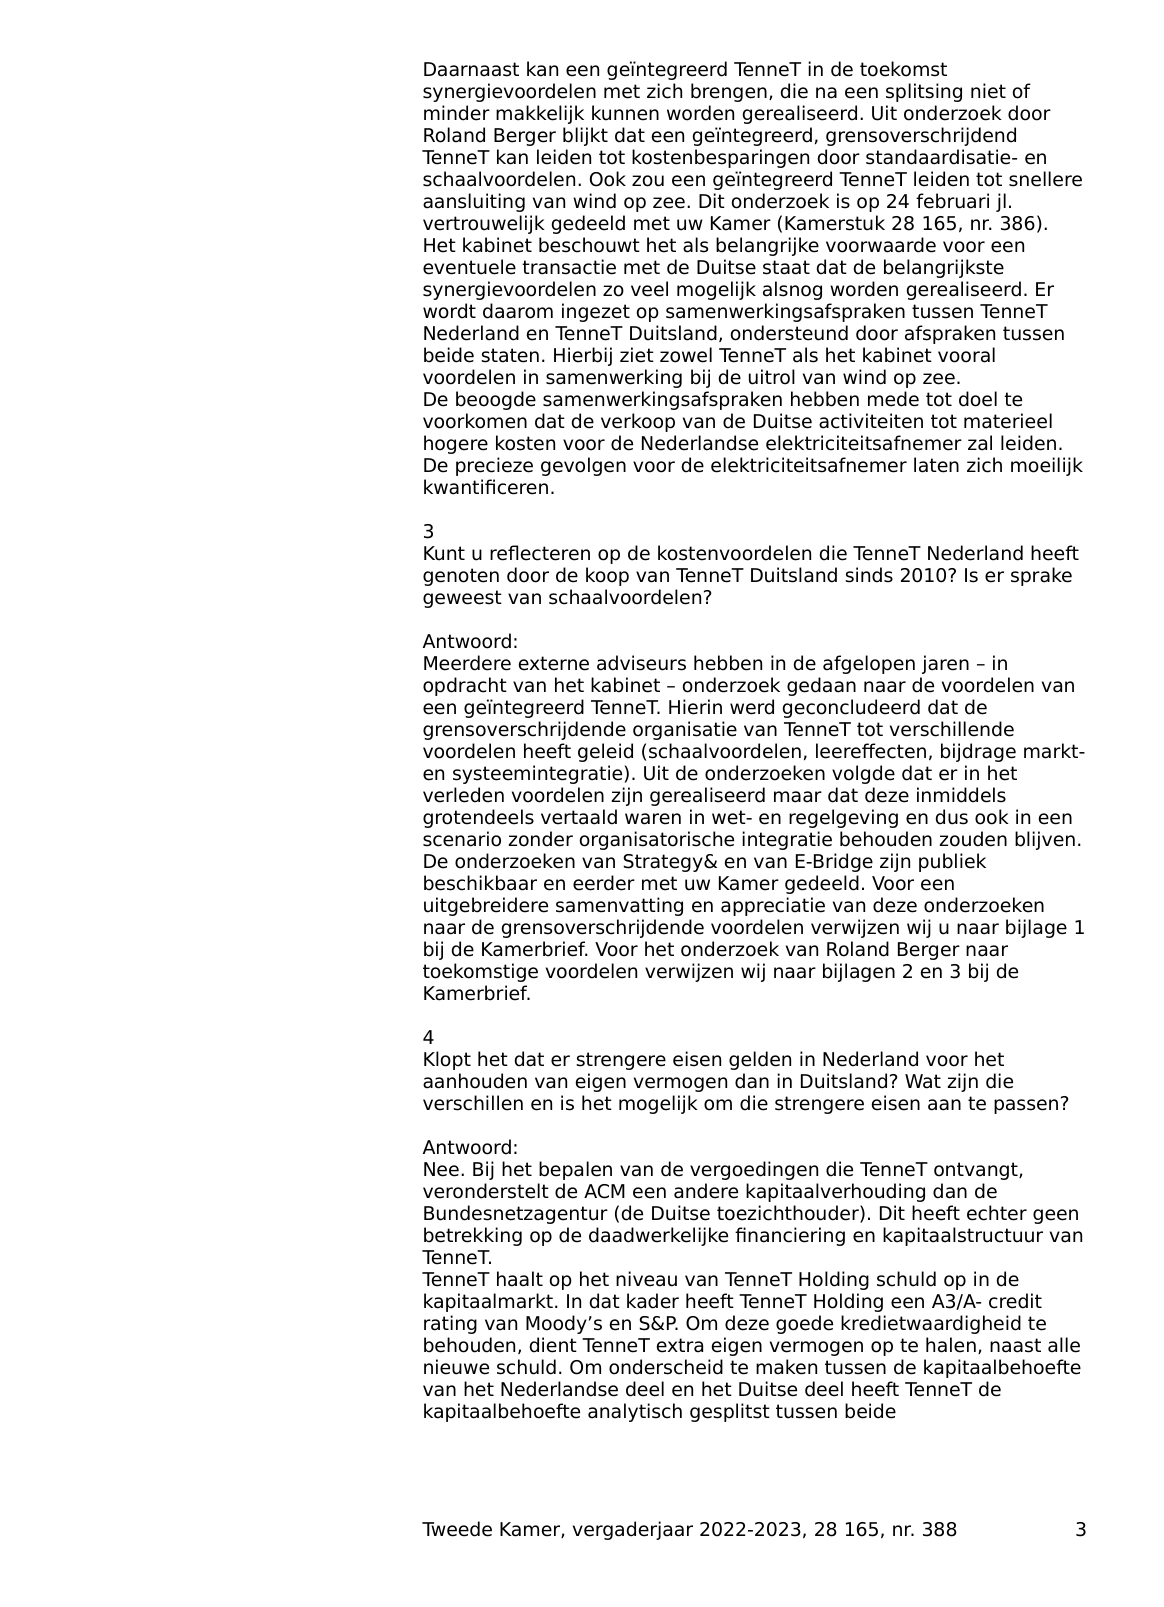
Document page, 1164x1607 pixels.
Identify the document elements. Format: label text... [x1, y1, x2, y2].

text Meerdere externe adviseurs hebben in de afgelopen jaren – in opdracht van het kabinet – onderzoek gedaan naar de voordelen van een geïntegreerd TenneT. Hierin werd geconcludeerd dat de grensoverschrijdende organisatie van TenneT tot verschillende voordelen heeft geleid (schaalvoordelen, leereffecten, bijdrage markt- en systeemintegratie). Uit de onderzoeken volgde dat er in het verleden voordelen zijn gerealiseerd maar dat deze inmiddels grotendeels vertaald waren in wet- en regelgeving en dus ook in een scenario zonder organisatorische integratie behouden zouden blijven. De onderzoeken van Strategy& en van E-Bridge zijn publiek beschikbaar en eerder met uw Kamer gedeeld. Voor een uitgebreidere samenvatting en appreciatie van deze onderzoeken naar de grensoverschrijdende voordelen verwijzen wij u naar bijlage 1 bij de Kamerbrief. Voor het onderzoek van Roland Berger naar toekomstige voordelen verwijzen wij naar bijlagen 2 en 3 bij de Kamerbrief. [422, 653, 1087, 1004]
text Antwoord: [422, 631, 1087, 653]
text Klopt het dat er strengere eisen gelden in Nederland voor het aanhouden van eigen vermogen dan in Duitsland? Wat zijn die verschillen en is het mogelijk om die strengere eisen aan te passen? [422, 1049, 1087, 1115]
text 4 [422, 1027, 1087, 1049]
text Antwoord: [422, 1137, 1087, 1159]
text Het kabinet beschouwt het als belangrijke voorwaarde voor een eventuele transactie met de Duitse staat dat de belangrijkste synergievoordelen zo veel mogelijk alsnog worden gerealiseerd. Er wordt daarom ingezet op samenwerkingsafspraken tussen TenneT Nederland en TenneT Duitsland, ondersteund door afspraken tussen beide staten. Hierbij ziet zowel TenneT als het kabinet vooral voordelen in samenwerking bij de uitrol van wind op zee. [422, 235, 1087, 389]
text Kunt u reflecteren op de kostenvoordelen die TenneT Nederland heeft genoten door de koop van TenneT Duitsland sinds 2010? Is er sprake geweest van schaalvoordelen? [422, 543, 1087, 609]
text 3 [422, 521, 1087, 543]
text TenneT haalt op het niveau van TenneT Holding schuld op in de kapitaalmarkt. In dat kader heeft TenneT Holding een A3/A- credit rating van Moody’s en S&P. Om deze goede kredietwaardigheid te behouden, dient TenneT extra eigen vermogen op te halen, naast alle nieuwe schuld. Om onderscheid te maken tussen de kapitaalbehoefte van het Nederlandse deel en het Duitse deel heeft TenneT de kapitaalbehoefte analytisch gesplitst tussen beide [422, 1269, 1087, 1423]
text Nee. Bij het bepalen van de vergoedingen die TenneT ontvangt, veronderstelt de ACM een andere kapitaalverhouding dan de Bundesnetzagentur (de Duitse toezichthouder). Dit heeft echter geen betrekking op de daadwerkelijke financiering en kapitaalstructuur van TenneT. [422, 1159, 1087, 1269]
text Daarnaast kan een geïntegreerd TenneT in de toekomst synergievoordelen met zich brengen, die na een splitsing niet of minder makkelijk kunnen worden gerealiseerd. Uit onderzoek door Roland Berger blijkt dat een geïntegreerd, grensoverschrijdend TenneT kan leiden tot kostenbesparingen door standaardisatie- en schaalvoordelen. Ook zou een geïntegreerd TenneT leiden tot snellere aansluiting van wind op zee. Dit onderzoek is op 24 februari jl. vertrouwelijk gedeeld met uw Kamer (Kamerstuk 28 165, nr. 386). [422, 59, 1087, 235]
text De beoogde samenwerkingsafspraken hebben mede tot doel te voorkomen dat de verkoop van de Duitse activiteiten tot materieel hogere kosten voor de Nederlandse elektriciteitsafnemer zal leiden. De precieze gevolgen voor de elektriciteitsafnemer laten zich moeilijk kwantificeren. [422, 389, 1087, 499]
